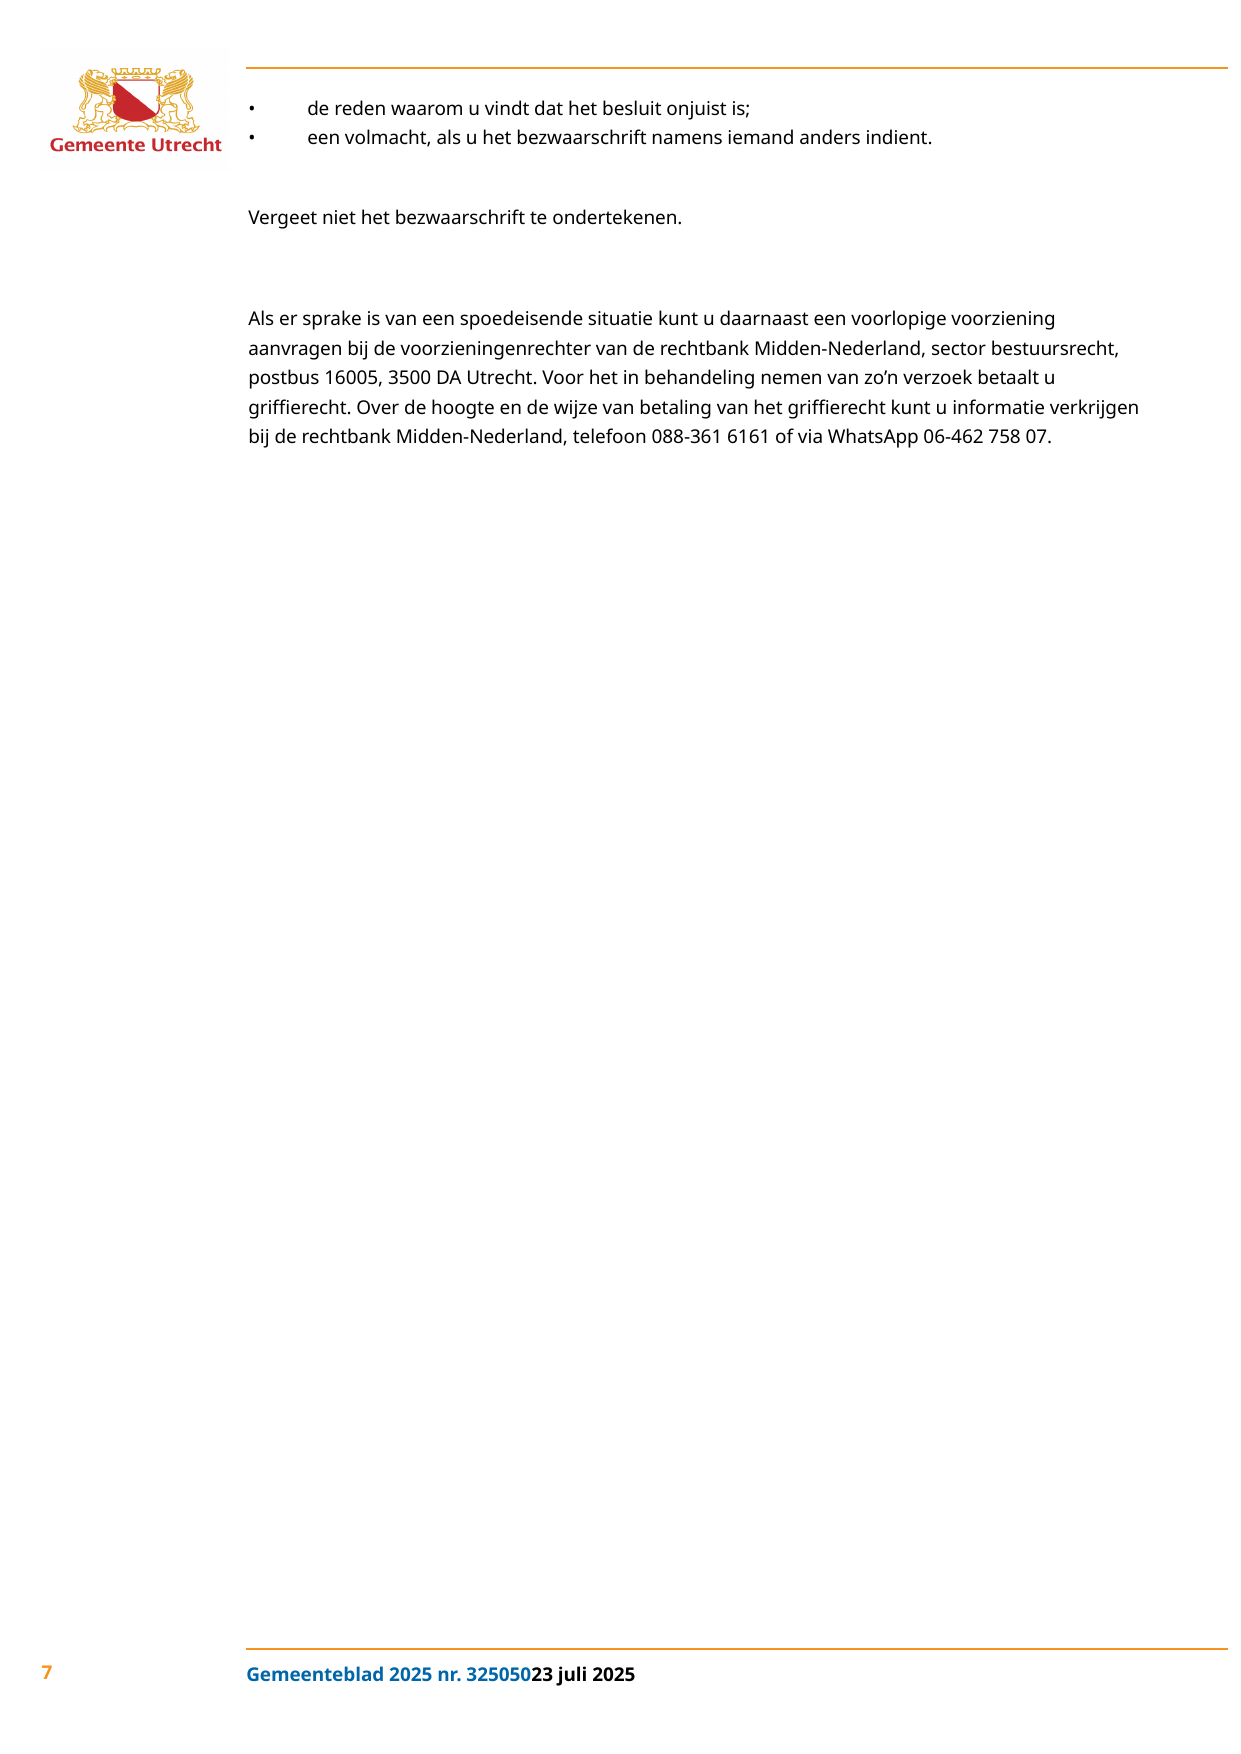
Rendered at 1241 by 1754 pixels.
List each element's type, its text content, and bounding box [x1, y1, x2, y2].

list een volmacht, als u het bezwaarschrift namens iemand anders indient. [248, 124, 1152, 150]
picture [41, 47, 231, 172]
text Vergeet niet het bezwaarschrift te ondertekenen. [248, 204, 1152, 230]
list de reden waarom u vindt dat het besluit onjuist is; [248, 95, 1152, 121]
text Als er sprake is van een spoedeisende situatie kunt u daarnaast een voorlopige voorziening aanvragen bij de voorzieningenrechter van de rechtbank Midden-Nederland, sector bestuursrecht, postbus 16005, 3500 DA Utrecht. Voor het in behandeling nemen van zo’n verzoek betaalt u griffierecht. Over de hoogte en de wijze van betaling van het griffierecht kunt u informatie verkrijgen bij de rechtbank Midden-Nederland, telefoon 088-361 6161 of via WhatsApp 06-462 758 07. [248, 305, 1152, 449]
